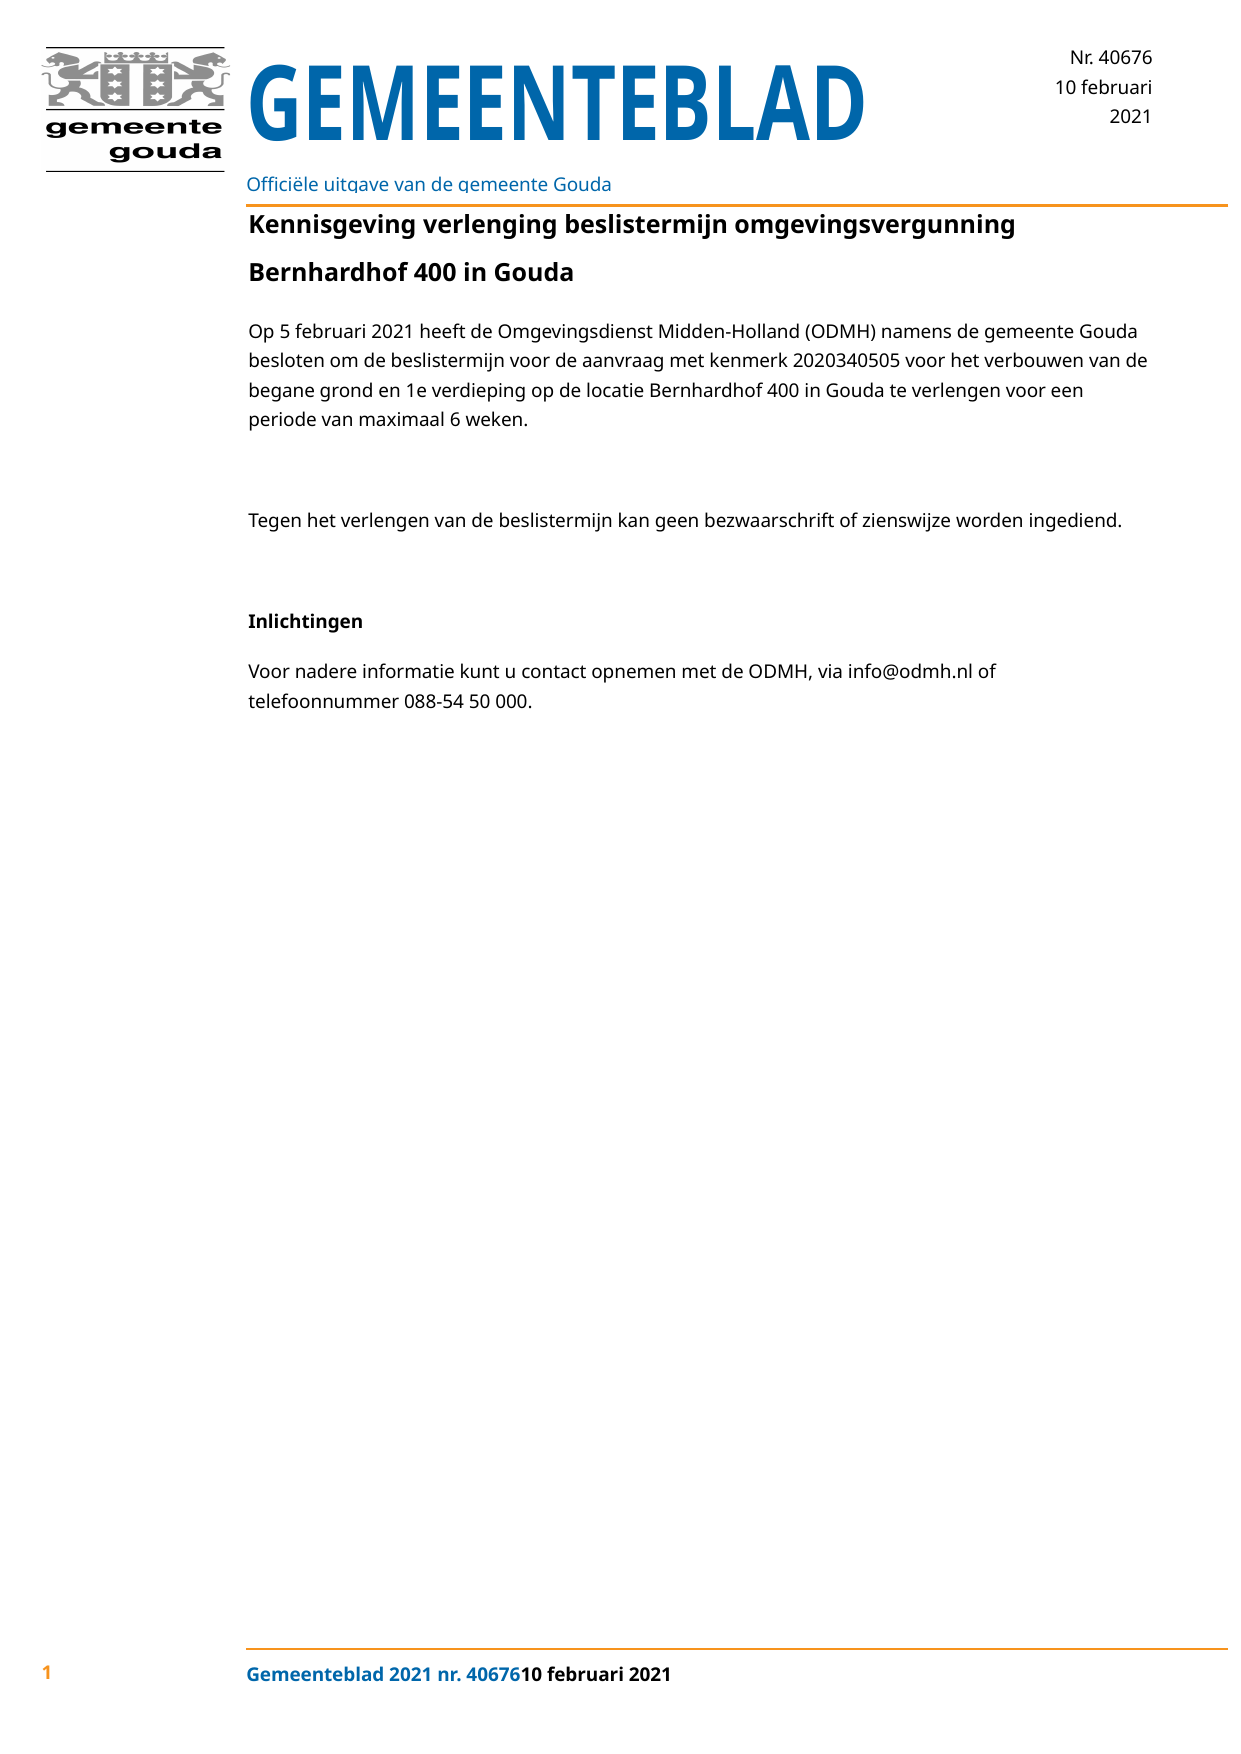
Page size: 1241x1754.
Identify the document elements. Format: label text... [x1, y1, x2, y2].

text Op 5 februari 2021 heeft de Omgevingsdienst Midden-Holland (ODMH) namens de gemeente Gouda besloten om de beslistermijn voor de aanvraag met kenmerk 2020340505 voor het verbouwen van de begane grond en 1e verdieping op de locatie Bernhardhof 400 in Gouda te verlengen voor een periode van maximaal 6 weken. [248, 318, 1152, 432]
picture [41, 47, 231, 172]
text Voor nadere informatie kunt u contact opnemen met de ODMH, via info@odmh.nl of telefoonnummer 088-54 50 000. [248, 659, 1152, 714]
text Tegen het verlengen van de beslistermijn kan geen bezwaarschrift of zienswijze worden ingediend. [248, 507, 1152, 533]
text Kennisgeving verlenging beslistermijn omgevingsvergunning Bernhardhof 400 in Gouda [248, 207, 1152, 288]
text Inlichtingen [248, 608, 1152, 634]
